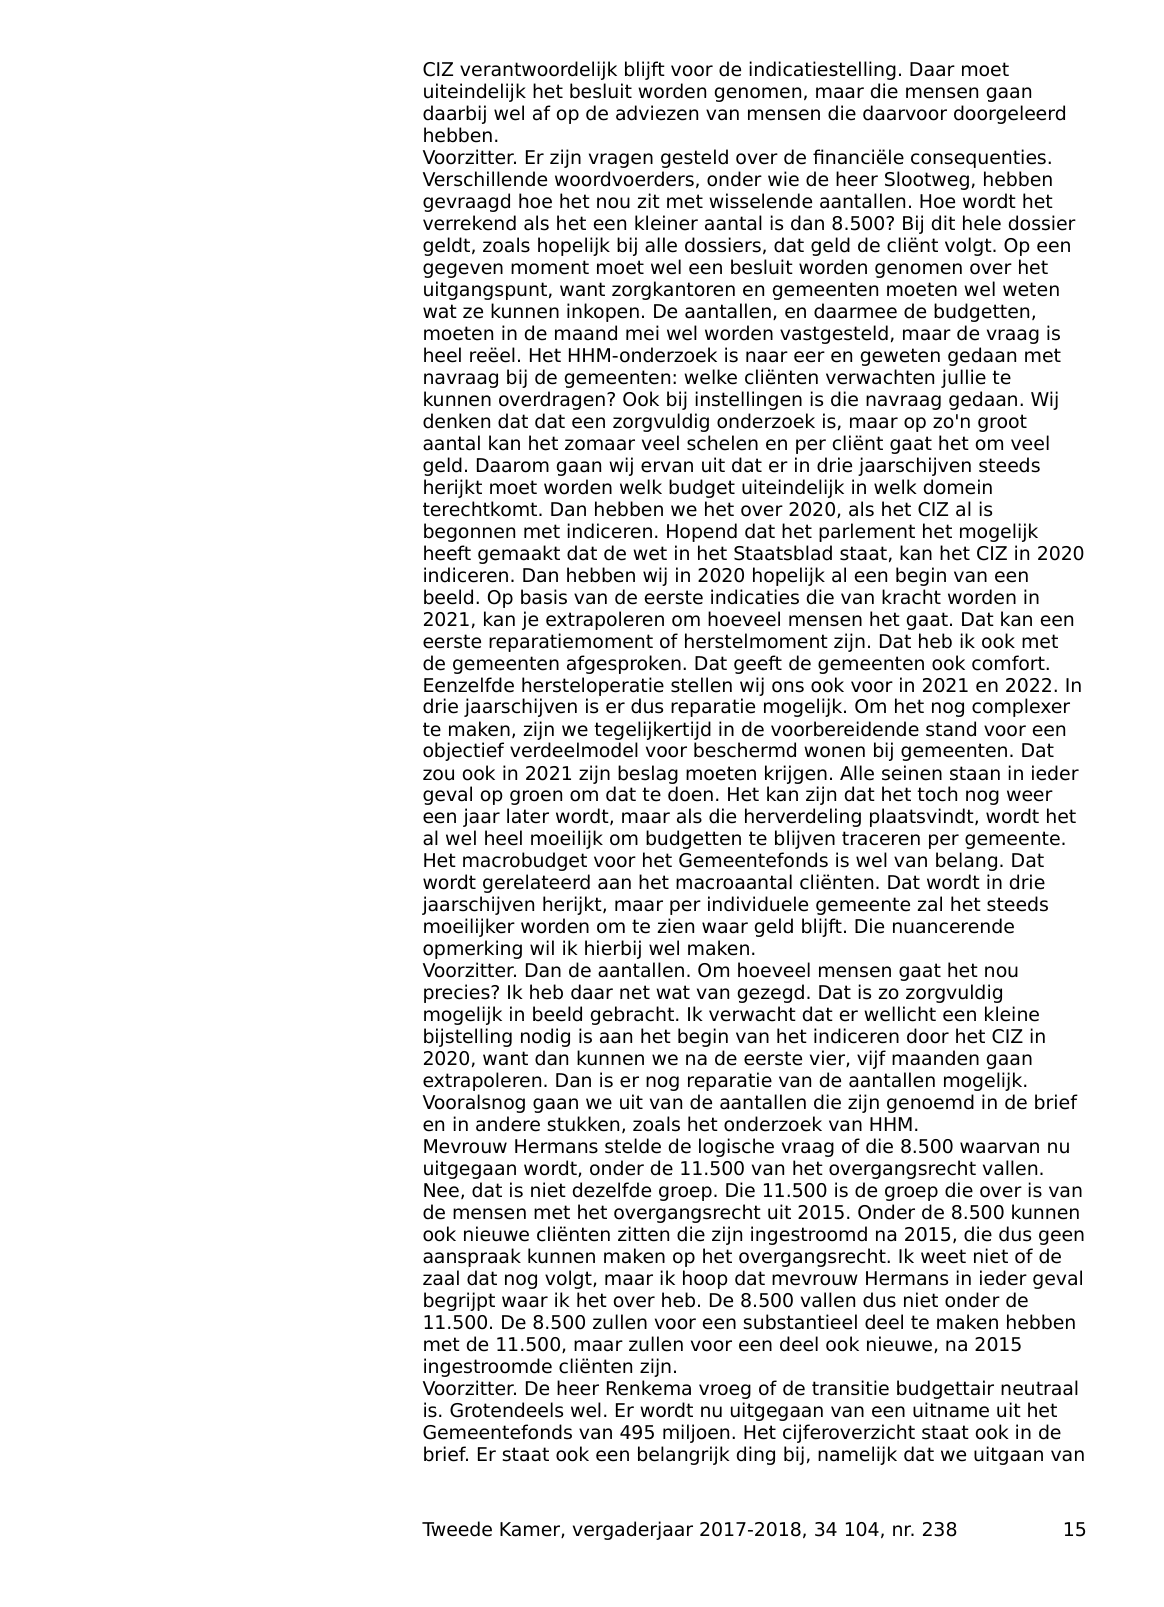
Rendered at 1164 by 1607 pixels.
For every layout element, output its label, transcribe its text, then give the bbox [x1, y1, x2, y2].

text Voorzitter. Er zijn vragen gesteld over de financiële consequenties. Verschillende woordvoerders, onder wie de heer Slootweg, hebben gevraagd hoe het nou zit met wisselende aantallen. Hoe wordt het verrekend als het een kleiner aantal is dan 8.500? Bij dit hele dossier geldt, zoals hopelijk bij alle dossiers, dat geld de cliënt volgt. Op een gegeven moment moet wel een besluit worden genomen over het uitgangspunt, want zorgkantoren en gemeenten moeten wel weten wat ze kunnen inkopen. De aantallen, en daarmee de budgetten, moeten in de maand mei wel worden vastgesteld, maar de vraag is heel reëel. Het HHM-onderzoek is naar eer en geweten gedaan met navraag bij de gemeenten: welke cliënten verwachten jullie te kunnen overdragen? Ook bij instellingen is die navraag gedaan. Wij denken dat dat een zorgvuldig onderzoek is, maar op zo'n groot aantal kan het zomaar veel schelen en per cliënt gaat het om veel geld. Daarom gaan wij ervan uit dat er in drie jaarschijven steeds herijkt moet worden welk budget uiteindelijk in welk domein terechtkomt. Dan hebben we het over 2020, als het CIZ al is begonnen met indiceren. Hopend dat het parlement het mogelijk heeft gemaakt dat de wet in het Staatsblad staat, kan het CIZ in 2020 indiceren. Dan hebben wij in 2020 hopelijk al een begin van een beeld. Op basis van de eerste indicaties die van kracht worden in 2021, kan je extrapoleren om hoeveel mensen het gaat. Dat kan een eerste reparatiemoment of herstelmoment zijn. Dat heb ik ook met de gemeenten afgesproken. Dat geeft de gemeenten ook comfort. Eenzelfde hersteloperatie stellen wij ons ook voor in 2021 en 2022. In drie jaarschijven is er dus reparatie mogelijk. Om het nog complexer te maken, zijn we tegelijkertijd in de voorbereidende stand voor een objectief verdeelmodel voor beschermd wonen bij gemeenten. Dat zou ook in 2021 zijn beslag moeten krijgen. Alle seinen staan in ieder geval op groen om dat te doen. Het kan zijn dat het toch nog weer een jaar later wordt, maar als die herverdeling plaatsvindt, wordt het al wel heel moeilijk om budgetten te blijven traceren per gemeente. Het macrobudget voor het Gemeentefonds is wel van belang. Dat wordt gerelateerd aan het macroaantal cliënten. Dat wordt in drie jaarschijven herijkt, maar per individuele gemeente zal het steeds moeilijker worden om te zien waar geld blijft. Die nuancerende opmerking wil ik hierbij wel maken. [422, 147, 1087, 960]
text CIZ verantwoordelijk blijft voor de indicatiestelling. Daar moet uiteindelijk het besluit worden genomen, maar die mensen gaan daarbij wel af op de adviezen van mensen die daarvoor doorgeleerd hebben. [422, 59, 1087, 147]
text Voorzitter. De heer Renkema vroeg of de transitie budgettair neutraal is. Grotendeels wel. Er wordt nu uitgegaan van een uitname uit het Gemeentefonds van 495 miljoen. Het cijferoverzicht staat ook in de brief. Er staat ook een belangrijk ding bij, namelijk dat we uitgaan van [422, 1378, 1087, 1466]
text Mevrouw Hermans stelde de logische vraag of die 8.500 waarvan nu uitgegaan wordt, onder de 11.500 van het overgangsrecht vallen. Nee, dat is niet dezelfde groep. Die 11.500 is de groep die over is van de mensen met het overgangsrecht uit 2015. Onder de 8.500 kunnen ook nieuwe cliënten zitten die zijn ingestroomd na 2015, die dus geen aanspraak kunnen maken op het overgangsrecht. Ik weet niet of de zaal dat nog volgt, maar ik hoop dat mevrouw Hermans in ieder geval begrijpt waar ik het over heb. De 8.500 vallen dus niet onder de 11.500. De 8.500 zullen voor een substantieel deel te maken hebben met de 11.500, maar zullen voor een deel ook nieuwe, na 2015 ingestroomde cliënten zijn. [422, 1136, 1087, 1378]
text Voorzitter. Dan de aantallen. Om hoeveel mensen gaat het nou precies? Ik heb daar net wat van gezegd. Dat is zo zorgvuldig mogelijk in beeld gebracht. Ik verwacht dat er wellicht een kleine bijstelling nodig is aan het begin van het indiceren door het CIZ in 2020, want dan kunnen we na de eerste vier, vijf maanden gaan extrapoleren. Dan is er nog reparatie van de aantallen mogelijk. Vooralsnog gaan we uit van de aantallen die zijn genoemd in de brief en in andere stukken, zoals het onderzoek van HHM. [422, 960, 1087, 1136]
